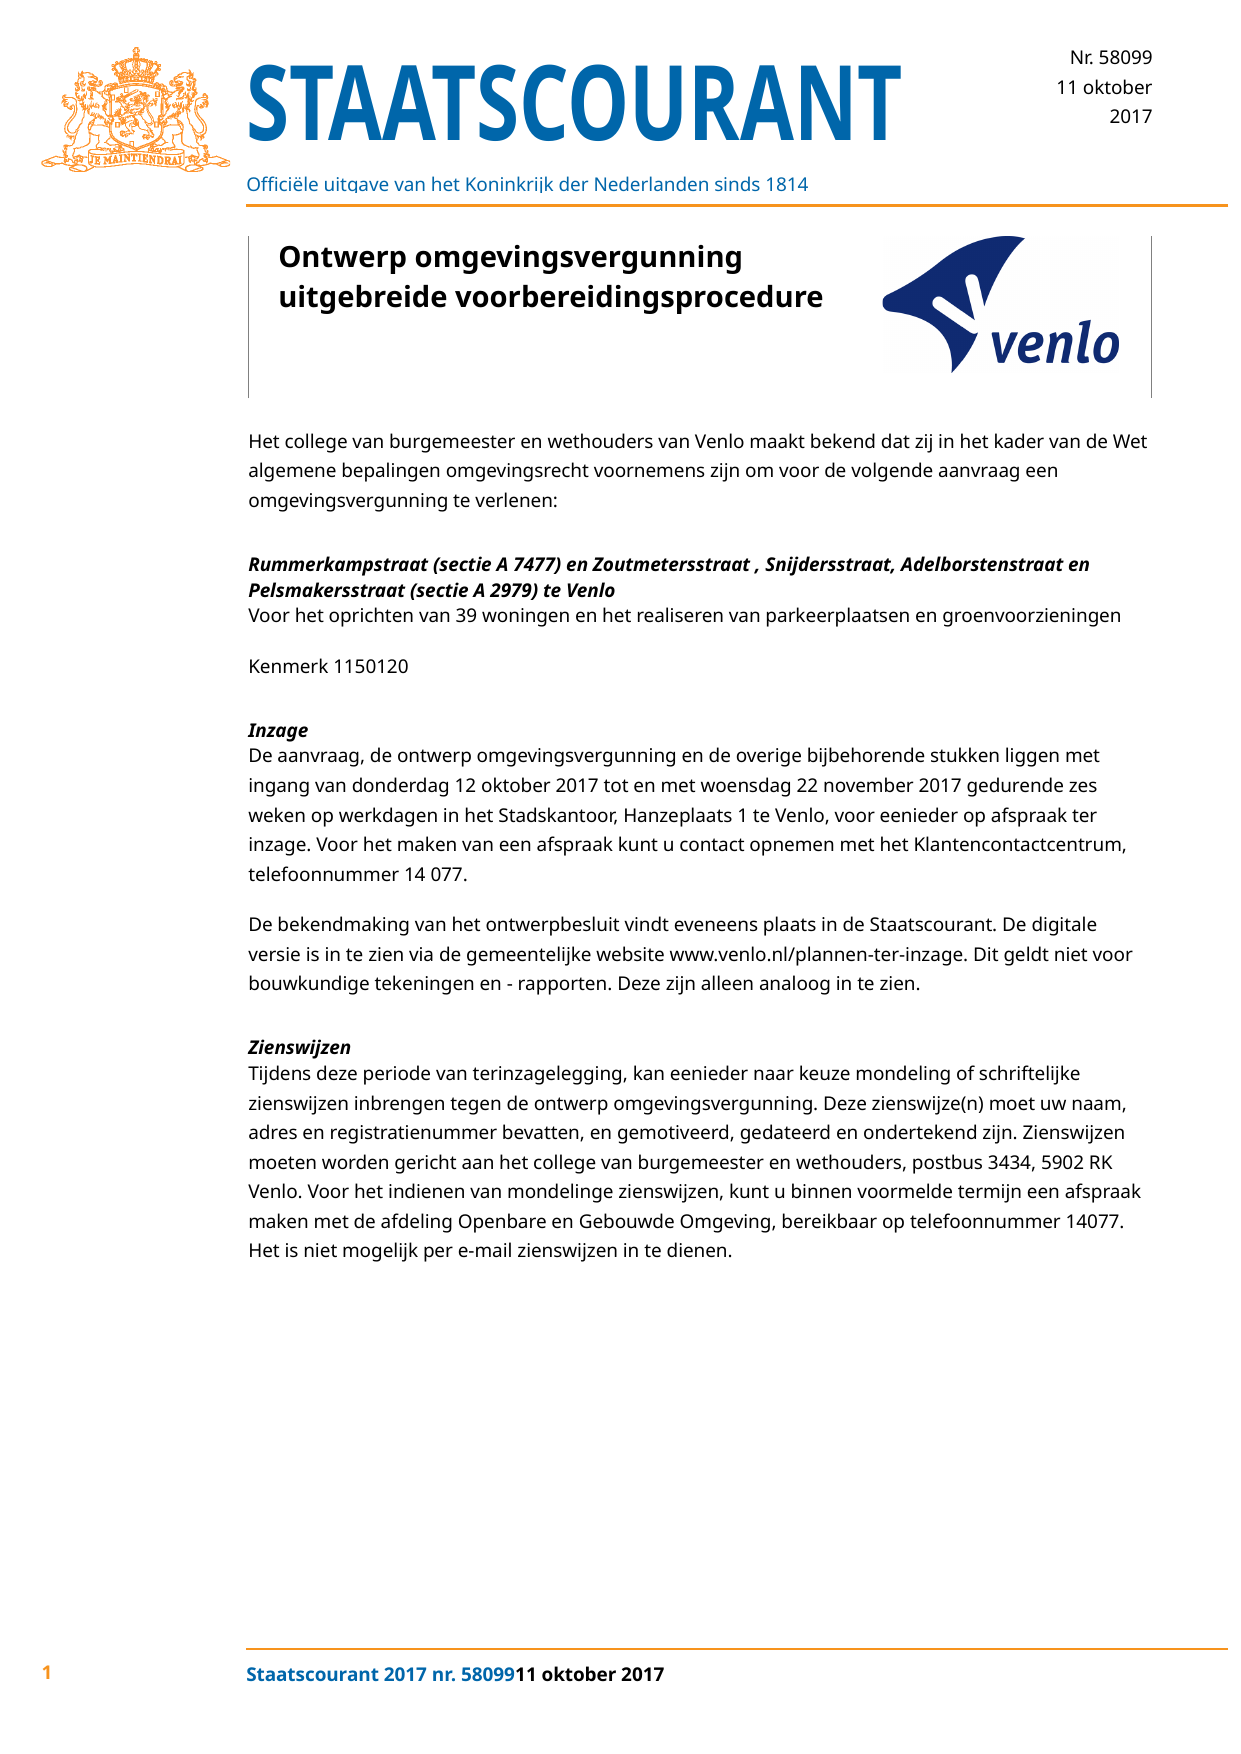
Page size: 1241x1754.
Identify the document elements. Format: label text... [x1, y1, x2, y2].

table_header [850, 236, 1151, 398]
text Zienswijzen [248, 1034, 1152, 1060]
table_header Ontwerp omgevingsvergunning uitgebreide voorbereidingsprocedure [249, 236, 850, 398]
picture [41, 47, 231, 172]
text Inzage [248, 717, 1152, 743]
text De aanvraag, de ontwerp omgevingsvergunning en de overige bijbehorende stukken liggen met ingang van donderdag 12 oktober 2017 tot en met woensdag 22 november 2017 gedurende zes weken op werkdagen in het Stadskantoor, Hanzeplaats 1 te Venlo, voor eenieder op afspraak ter inzage. Voor het maken van een afspraak kunt u contact opnemen met het Klantencontactcentrum, telefoonnummer 14 077. [248, 743, 1152, 887]
text Voor het oprichten van 39 woningen en het realiseren van parkeerplaatsen en groenvoorzieningen [248, 602, 1152, 628]
text Rummerkampstraat (sectie A 7477) en Zoutmetersstraat , Snijdersstraat, Adelborstenstraat en Pelsmakersstraat (sectie A 2979) te Venlo [248, 551, 1152, 602]
picture [882, 236, 1119, 373]
text De bekendmaking van het ontwerpbesluit vindt eveneens plaats in de Staatscourant. De digitale versie is in te zien via de gemeentelijke website www.venlo.nl/plannen-ter-inzage. Dit geldt niet voor bouwkundige tekeningen en - rapporten. Deze zijn alleen analoog in te zien. [248, 911, 1152, 996]
text Het college van burgemeester en wethouders van Venlo maakt bekend dat zij in het kader van de Wet algemene bepalingen omgevingsrecht voornemens zijn om voor de volgende aanvraag een omgevingsvergunning te verlenen: [248, 428, 1152, 513]
text Kenmerk 1150120 [248, 653, 1152, 679]
text Tijdens deze periode van terinzagelegging, kan eenieder naar keuze mondeling of schriftelijke zienswijzen inbrengen tegen de ontwerp omgevingsvergunning. Deze zienswijze(n) moet uw naam, adres en registratienummer bevatten, en gemotiveerd, gedateerd en ondertekend zijn. Zienswijzen moeten worden gericht aan het college van burgemeester en wethouders, postbus 3434, 5902 RK Venlo. Voor het indienen van mondelinge zienswijzen, kunt u binnen voormelde termijn een afspraak maken met de afdeling Openbare en Gebouwde Omgeving, bereikbaar op telefoonnummer 14077. Het is niet mogelijk per e-mail zienswijzen in te dienen. [248, 1060, 1152, 1263]
